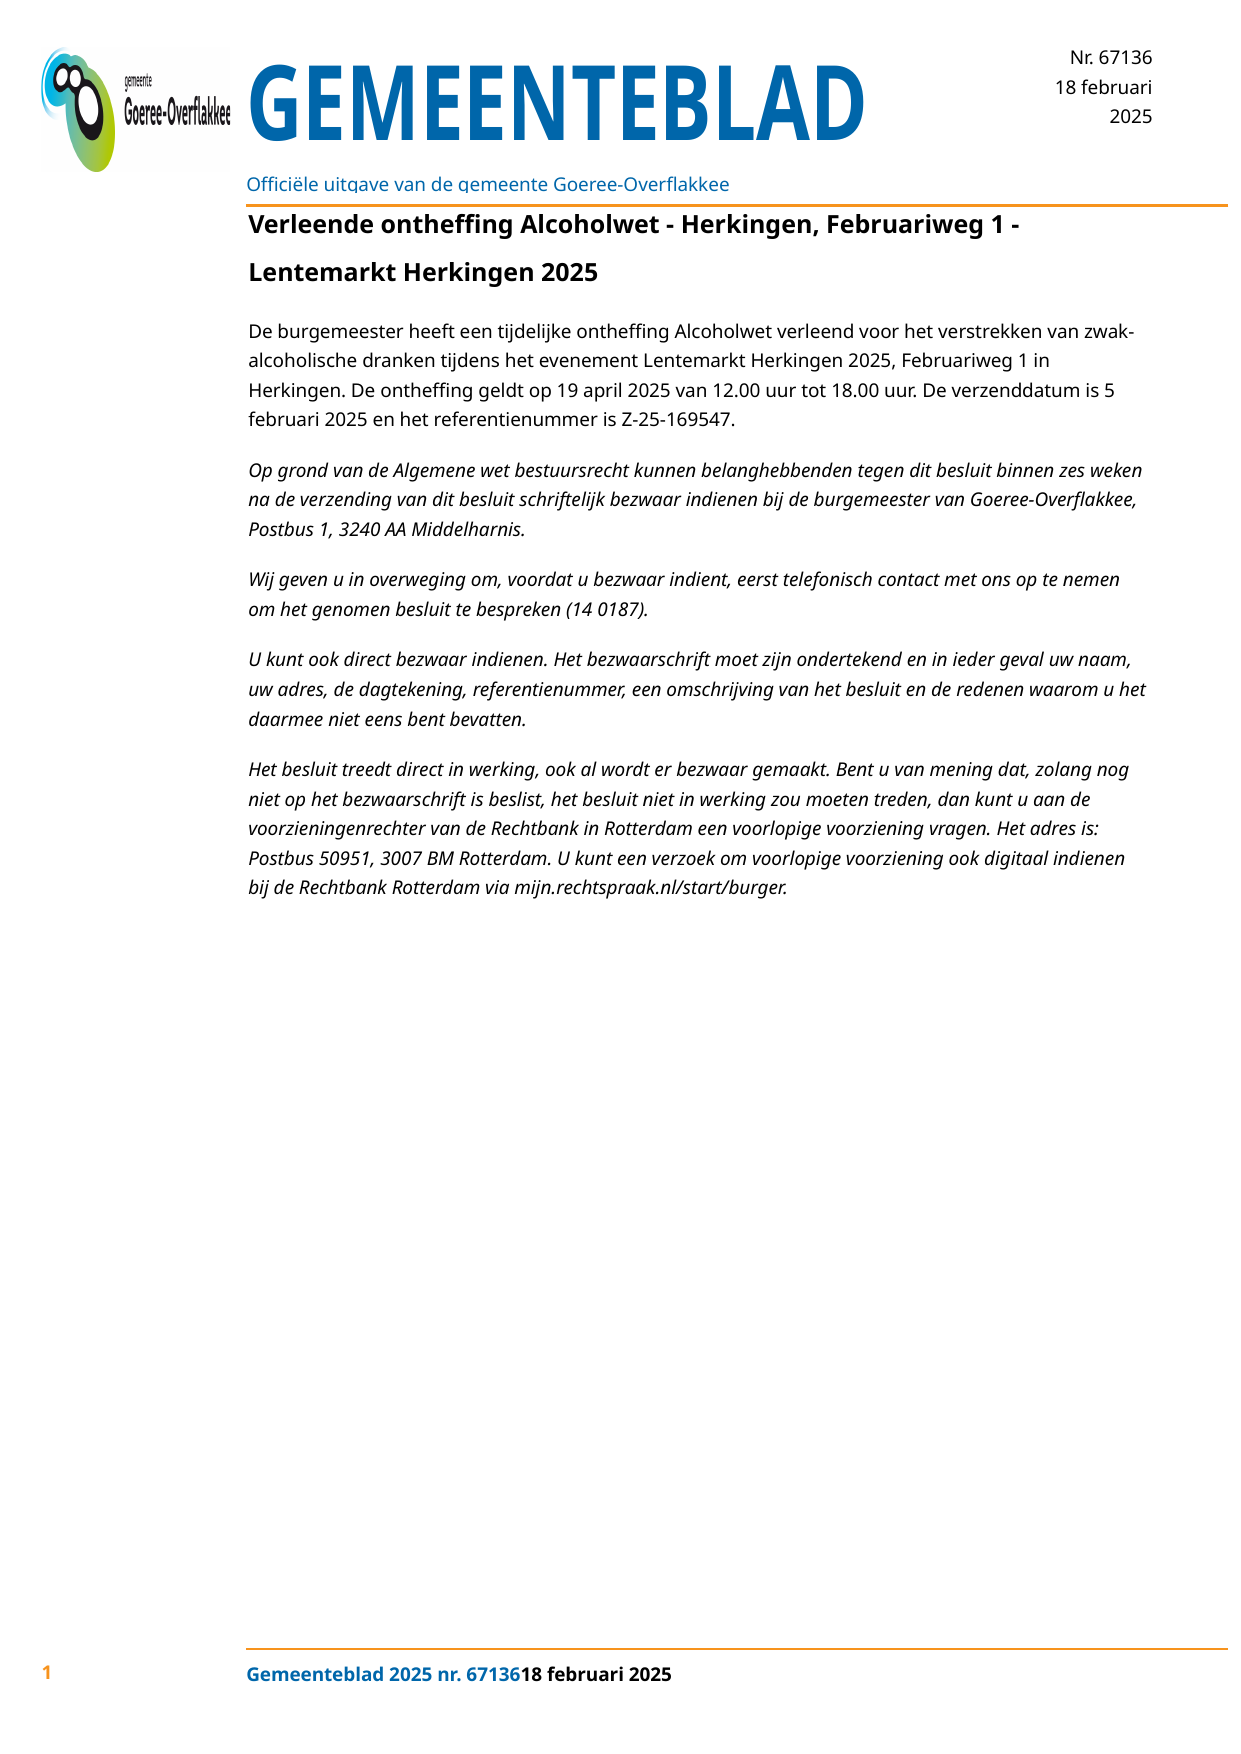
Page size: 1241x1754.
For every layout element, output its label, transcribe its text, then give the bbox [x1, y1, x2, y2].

text U kunt ook direct bezwaar indienen. Het bezwaarschrift moet zijn ondertekend en in ieder geval uw naam, uw adres, de dagtekening, referentienummer, een omschrijving van het besluit en de redenen waarom u het daarmee niet eens bent bevatten. [248, 647, 1152, 732]
picture [41, 47, 231, 172]
text Het besluit treedt direct in werking, ook al wordt er bezwaar gemaakt. Bent u van mening dat, zolang nog niet op het bezwaarschrift is beslist, het besluit niet in werking zou moeten treden, dan kunt u aan de voorzieningenrechter van de Rechtbank in Rotterdam een voorlopige voorziening vragen. Het adres is: Postbus 50951, 3007 BM Rotterdam. U kunt een verzoek om voorlopige voorziening ook digitaal indienen bij de Rechtbank Rotterdam via mijn.rechtspraak.nl/start/burger. [248, 756, 1152, 900]
text Op grond van de Algemene wet bestuursrecht kunnen belanghebbenden tegen dit besluit binnen zes weken na de verzending van dit besluit schriftelijk bezwaar indienen bij de burgemeester van Goeree-Overflakkee, Postbus 1, 3240 AA Middelharnis. [248, 457, 1152, 542]
text Wij geven u in overweging om, voordat u bezwaar indient, eerst telefonisch contact met ons op te nemen om het genomen besluit te bespreken (14 0187). [248, 567, 1152, 622]
text Verleende ontheffing Alcoholwet - Herkingen, Februariweg 1 - Lentemarkt Herkingen 2025 [248, 207, 1152, 288]
text De burgemeester heeft een tijdelijke ontheffing Alcoholwet verleend voor het verstrekken van zwak-alcoholische dranken tijdens het evenement Lentemarkt Herkingen 2025, Februariweg 1 in Herkingen. De ontheffing geldt op 19 april 2025 van 12.00 uur tot 18.00 uur. De verzenddatum is 5 februari 2025 en het referentienummer is Z-25-169547. [248, 318, 1152, 432]
